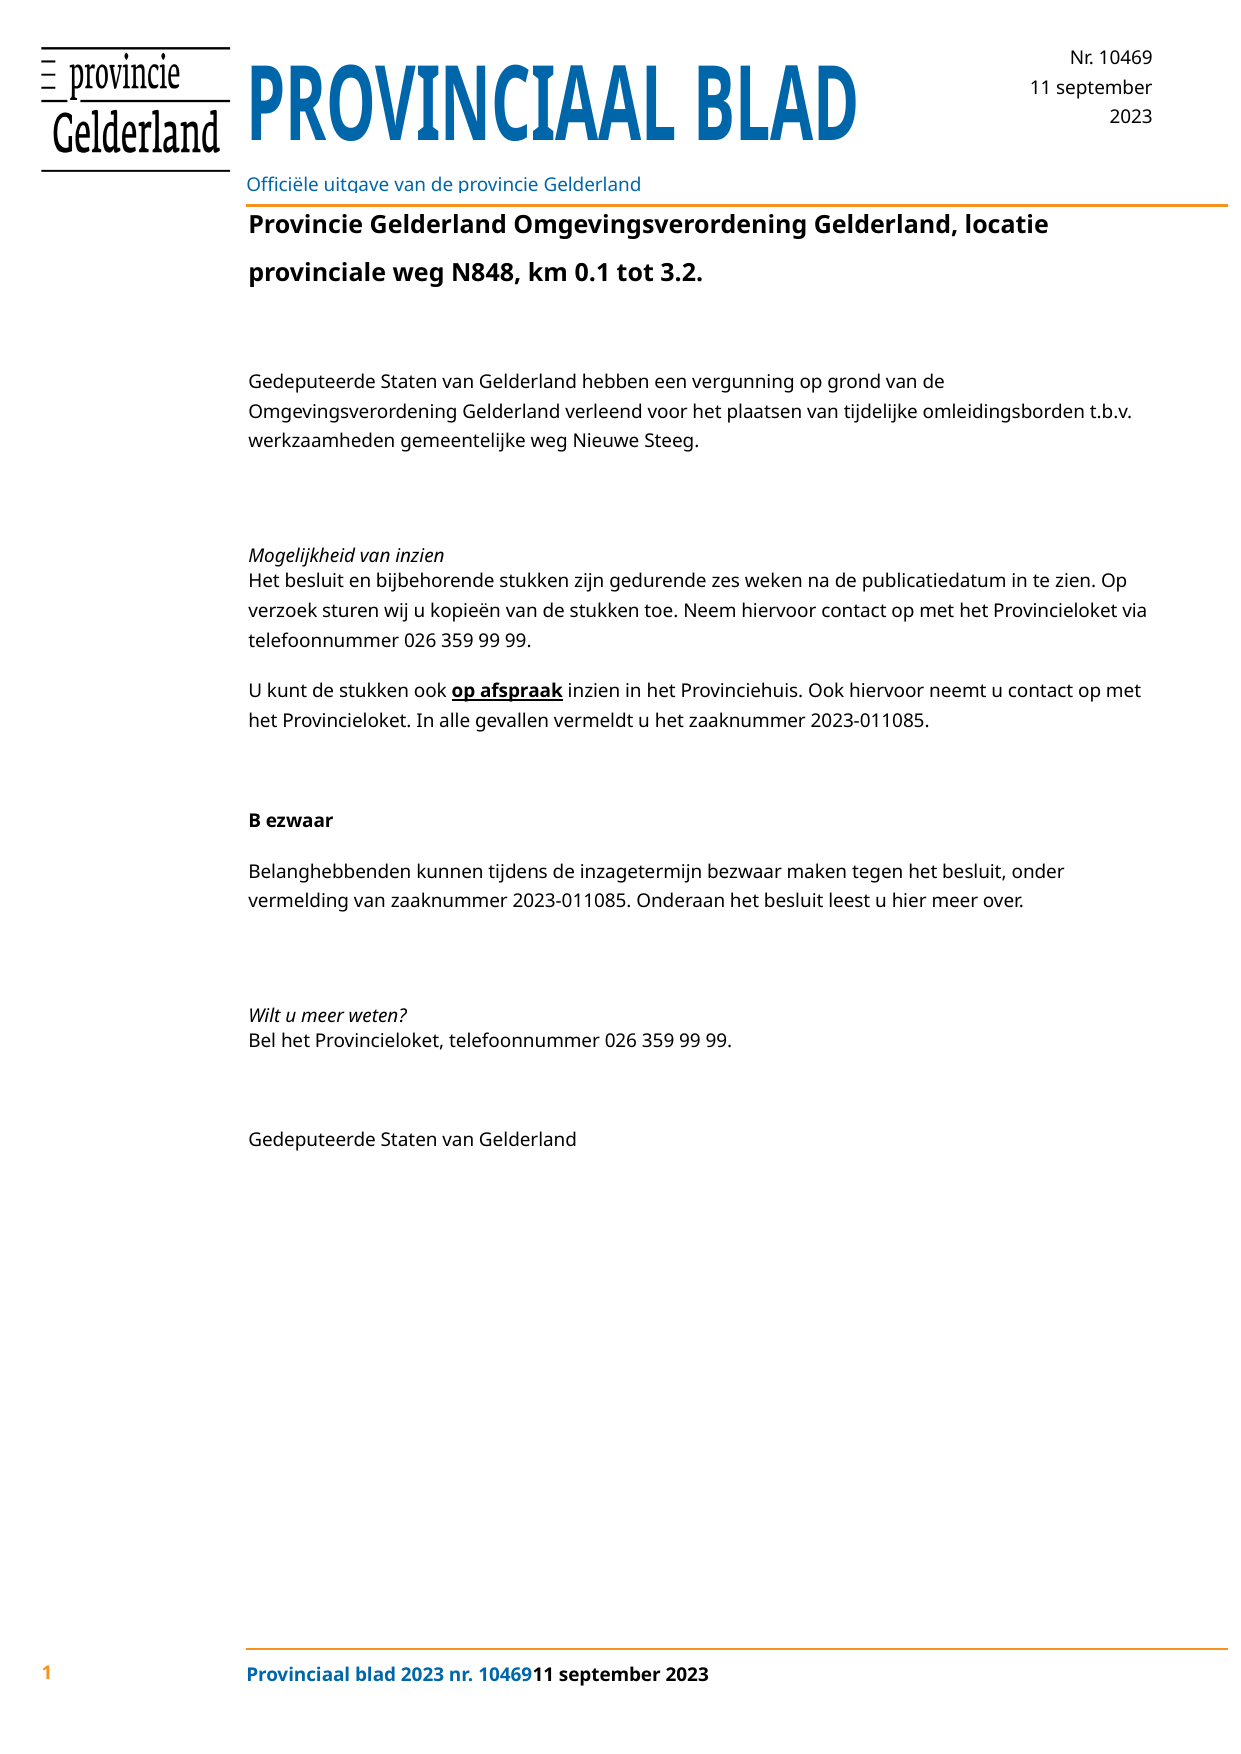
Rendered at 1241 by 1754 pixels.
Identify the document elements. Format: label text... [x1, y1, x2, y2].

text Bel het Provincieloket, telefoonnummer 026 359 99 99. [248, 1028, 1152, 1053]
text B ezwaar [248, 808, 1152, 833]
text Mogelijkheid van inzien [248, 542, 1152, 568]
text Gedeputeerde Staten van Gelderland hebben een vergunning op grond van de Omgevingsverordening Gelderland verleend voor het plaatsen van tijdelijke omleidingsborden t.b.v. werkzaamheden gemeentelijke weg Nieuwe Steeg. [248, 368, 1152, 453]
text Het besluit en bijbehorende stukken zijn gedurende zes weken na de publicatiedatum in te zien. Op verzoek sturen wij u kopieën van de stukken toe. Neem hiervoor contact op met het Provincieloket via telefoonnummer 026 359 99 99. [248, 568, 1152, 652]
text U kunt de stukken ook op afspraak inzien in het Provinciehuis. Ook hiervoor neemt u contact op met het Provincieloket. In alle gevallen vermeldt u het zaaknummer 2023-011085. [248, 677, 1152, 732]
text Wilt u meer weten? [248, 1002, 1152, 1028]
text Provincie Gelderland Omgevingsverordening Gelderland, locatie provinciale weg N848, km 0.1 tot 3.2. [248, 207, 1152, 288]
text Gedeputeerde Staten van Gelderland [248, 1126, 1152, 1152]
text Belanghebbenden kunnen tijdens de inzagetermijn bezwaar maken tegen het besluit, onder vermelding van zaaknummer 2023-011085. Onderaan het besluit leest u hier meer over. [248, 858, 1152, 913]
picture [41, 47, 231, 172]
